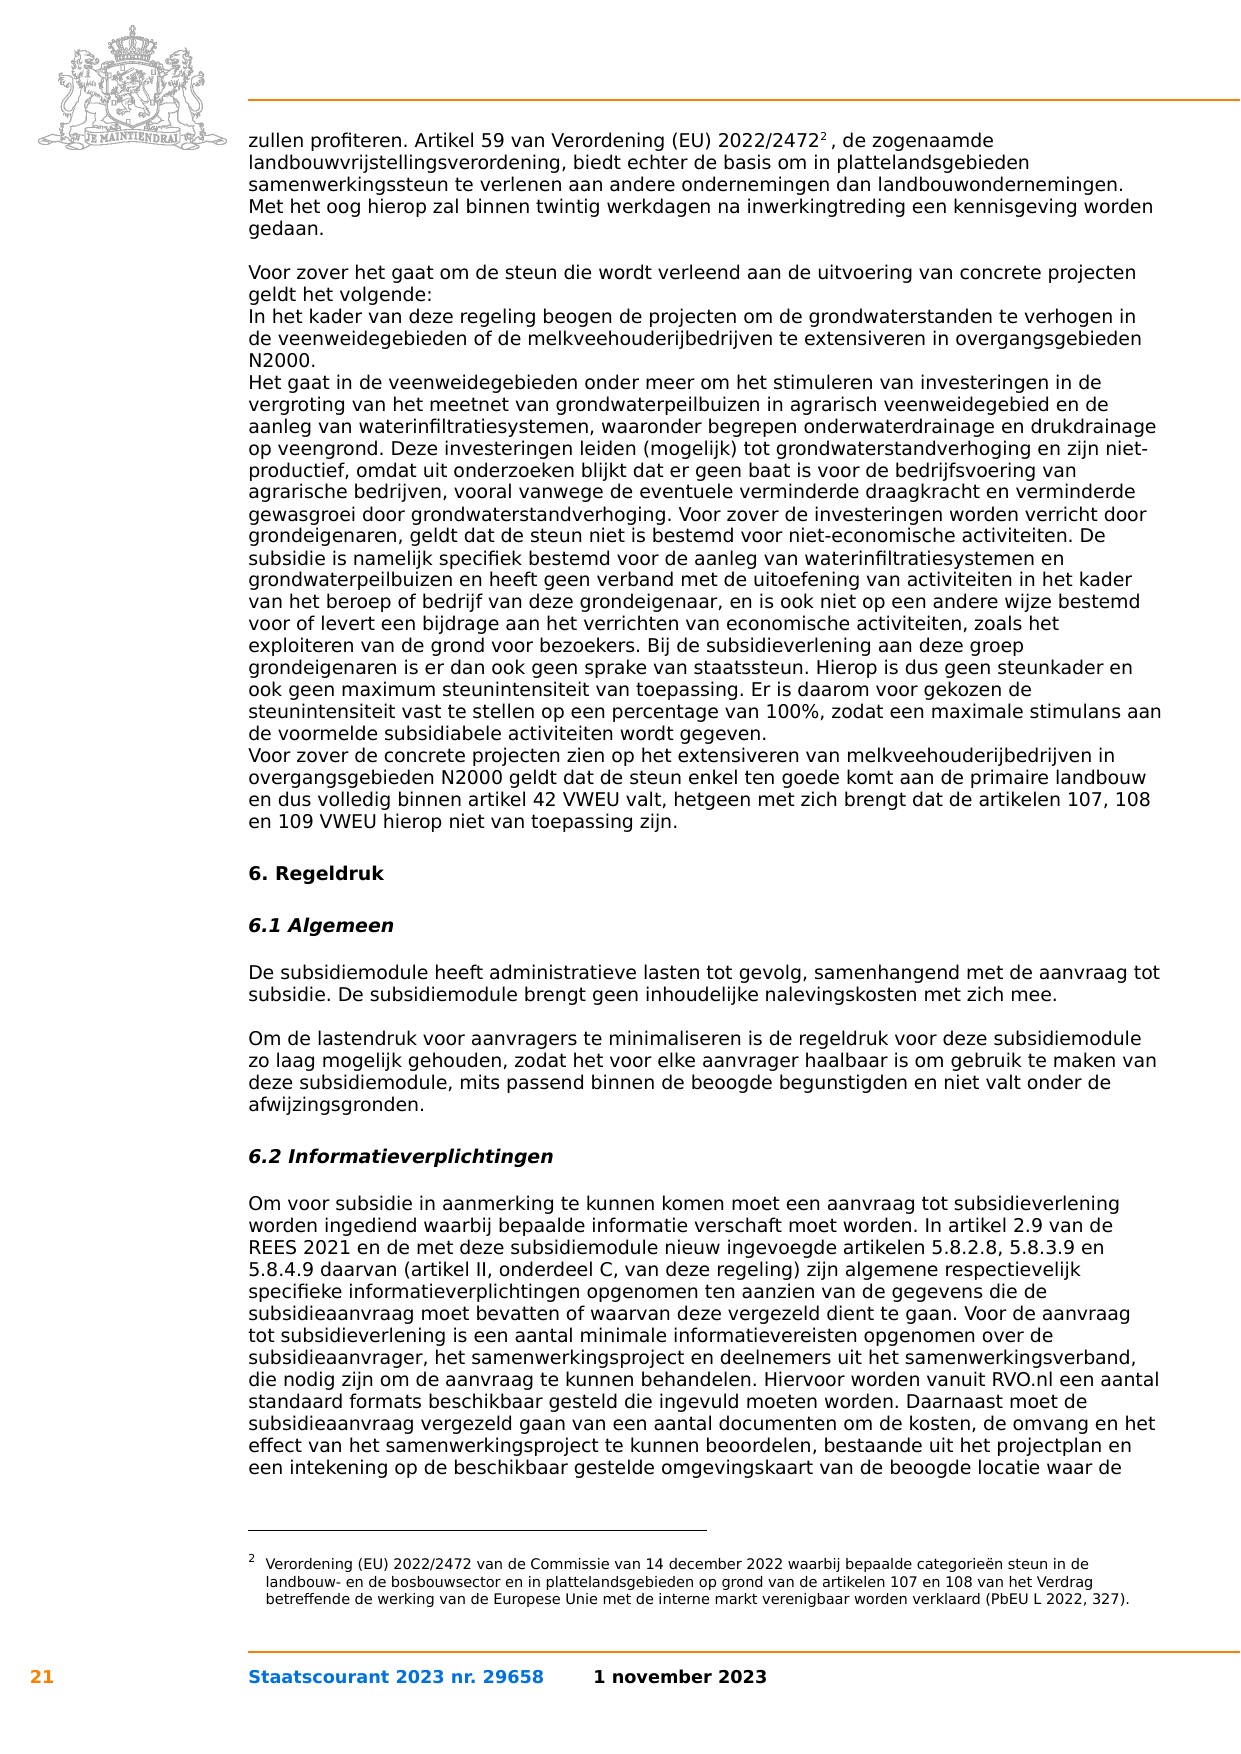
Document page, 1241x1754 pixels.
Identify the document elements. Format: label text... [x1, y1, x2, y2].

text Met het oog hierop zal binnen twintig werkdagen na inwerkingtreding een kennisgeving worden gedaan. [248, 196, 1163, 240]
text In het kader van deze regeling beogen de projecten om de grondwaterstanden te verhogen in de veenweidegebieden of de melkveehouderijbedrijven te extensiveren in overgangsgebieden N2000. [248, 306, 1163, 372]
subtitle 6.2 Informatieverplichtingen [248, 1146, 1163, 1168]
picture [38, 25, 227, 150]
text Voor zover de concrete projecten zien op het extensiveren van melkveehouderijbedrijven in overgangsgebieden N2000 geldt dat de steun enkel ten goede komt aan de primaire landbouw en dus volledig binnen artikel 42 VWEU valt, hetgeen met zich brengt dat de artikelen 107, 108 en 109 VWEU hierop niet van toepassing zijn. [248, 745, 1163, 833]
subtitle 6. Regeldruk [248, 863, 1163, 885]
text zullen profiteren. Artikel 59 van Verordening (EU) 2022/2472, de zogenaamde landbouwvrijstellingsverordening, biedt echter de basis om in plattelandsgebieden samenwerkingssteun te verlenen aan andere ondernemingen dan landbouwondernemingen. [248, 130, 1163, 196]
text Verordening (EU) 2022/2472 van de Commissie van 14 december 2022 waarbij bepaalde categorieën steun in de landbouw- en de bosbouwsector en in plattelandsgebieden op grond van de artikelen 107 en 108 van het Verdrag betreffende de werking van de Europese Unie met de interne markt verenigbaar worden verklaard (PbEU L 2022, 327). [248, 1552, 1163, 1608]
text Om de lastendruk voor aanvragers te minimaliseren is de regeldruk voor deze subsidiemodule zo laag mogelijk gehouden, zodat het voor elke aanvrager haalbaar is om gebruik te maken van deze subsidiemodule, mits passend binnen de beoogde begunstigden en niet valt onder de afwijzingsgronden. [248, 1028, 1163, 1116]
text Voor zover het gaat om de steun die wordt verleend aan de uitvoering van concrete projecten geldt het volgende: [248, 262, 1163, 306]
text De subsidiemodule heeft administratieve lasten tot gevolg, samenhangend met de aanvraag tot subsidie. De subsidiemodule brengt geen inhoudelijke nalevingskosten met zich mee. [248, 962, 1163, 1006]
text Het gaat in de veenweidegebieden onder meer om het stimuleren van investeringen in de vergroting van het meetnet van grondwaterpeilbuizen in agrarisch veenweidegebied en de aanleg van waterinfiltratiesystemen, waaronder begrepen onderwaterdrainage en drukdrainage op veengrond. Deze investeringen leiden (mogelijk) tot grondwaterstandverhoging en zijn niet-productief, omdat uit onderzoeken blijkt dat er geen baat is voor de bedrijfsvoering van agrarische bedrijven, vooral vanwege de eventuele verminderde draagkracht en verminderde gewasgroei door grondwaterstandverhoging. Voor zover de investeringen worden verricht door grondeigenaren, geldt dat de steun niet is bestemd voor niet-economische activiteiten. De subsidie is namelijk specifiek bestemd voor de aanleg van waterinfiltratiesystemen en grondwaterpeilbuizen en heeft geen verband met de uitoefening van activiteiten in het kader van het beroep of bedrijf van deze grondeigenaar, en is ook niet op een andere wijze bestemd voor of levert een bijdrage aan het verrichten van economische activiteiten, zoals het exploiteren van de grond voor bezoekers. Bij de subsidieverlening aan deze groep grondeigenaren is er dan ook geen sprake van staatssteun. Hierop is dus geen steunkader en ook geen maximum steunintensiteit van toepassing. Er is daarom voor gekozen de steunintensiteit vast te stellen op een percentage van 100%, zodat een maximale stimulans aan de voormelde subsidiabele activiteiten wordt gegeven. [248, 372, 1163, 745]
text Om voor subsidie in aanmerking te kunnen komen moet een aanvraag tot subsidieverlening worden ingediend waarbij bepaalde informatie verschaft moet worden. In artikel 2.9 van de REES 2021 en de met deze subsidiemodule nieuw ingevoegde artikelen 5.8.2.8, 5.8.3.9 en 5.8.4.9 daarvan (artikel II, onderdeel C, van deze regeling) zijn algemene respectievelijk specifieke informatieverplichtingen opgenomen ten aanzien van de gegevens die de subsidieaanvraag moet bevatten of waarvan deze vergezeld dient te gaan. Voor de aanvraag tot subsidieverlening is een aantal minimale informatievereisten opgenomen over de subsidieaanvrager, het samenwerkingsproject en deelnemers uit het samenwerkingsverband, die nodig zijn om de aanvraag te kunnen behandelen. Hiervoor worden vanuit RVO.nl een aantal standaard formats beschikbaar gesteld die ingevuld moeten worden. Daarnaast moet de subsidieaanvraag vergezeld gaan van een aantal documenten om de kosten, de omvang en het effect van het samenwerkingsproject te kunnen beoordelen, bestaande uit het projectplan en een intekening op de beschikbaar gestelde omgevingskaart van de beoogde locatie waar de [248, 1193, 1163, 1478]
subtitle 6.1 Algemeen [248, 915, 1163, 937]
